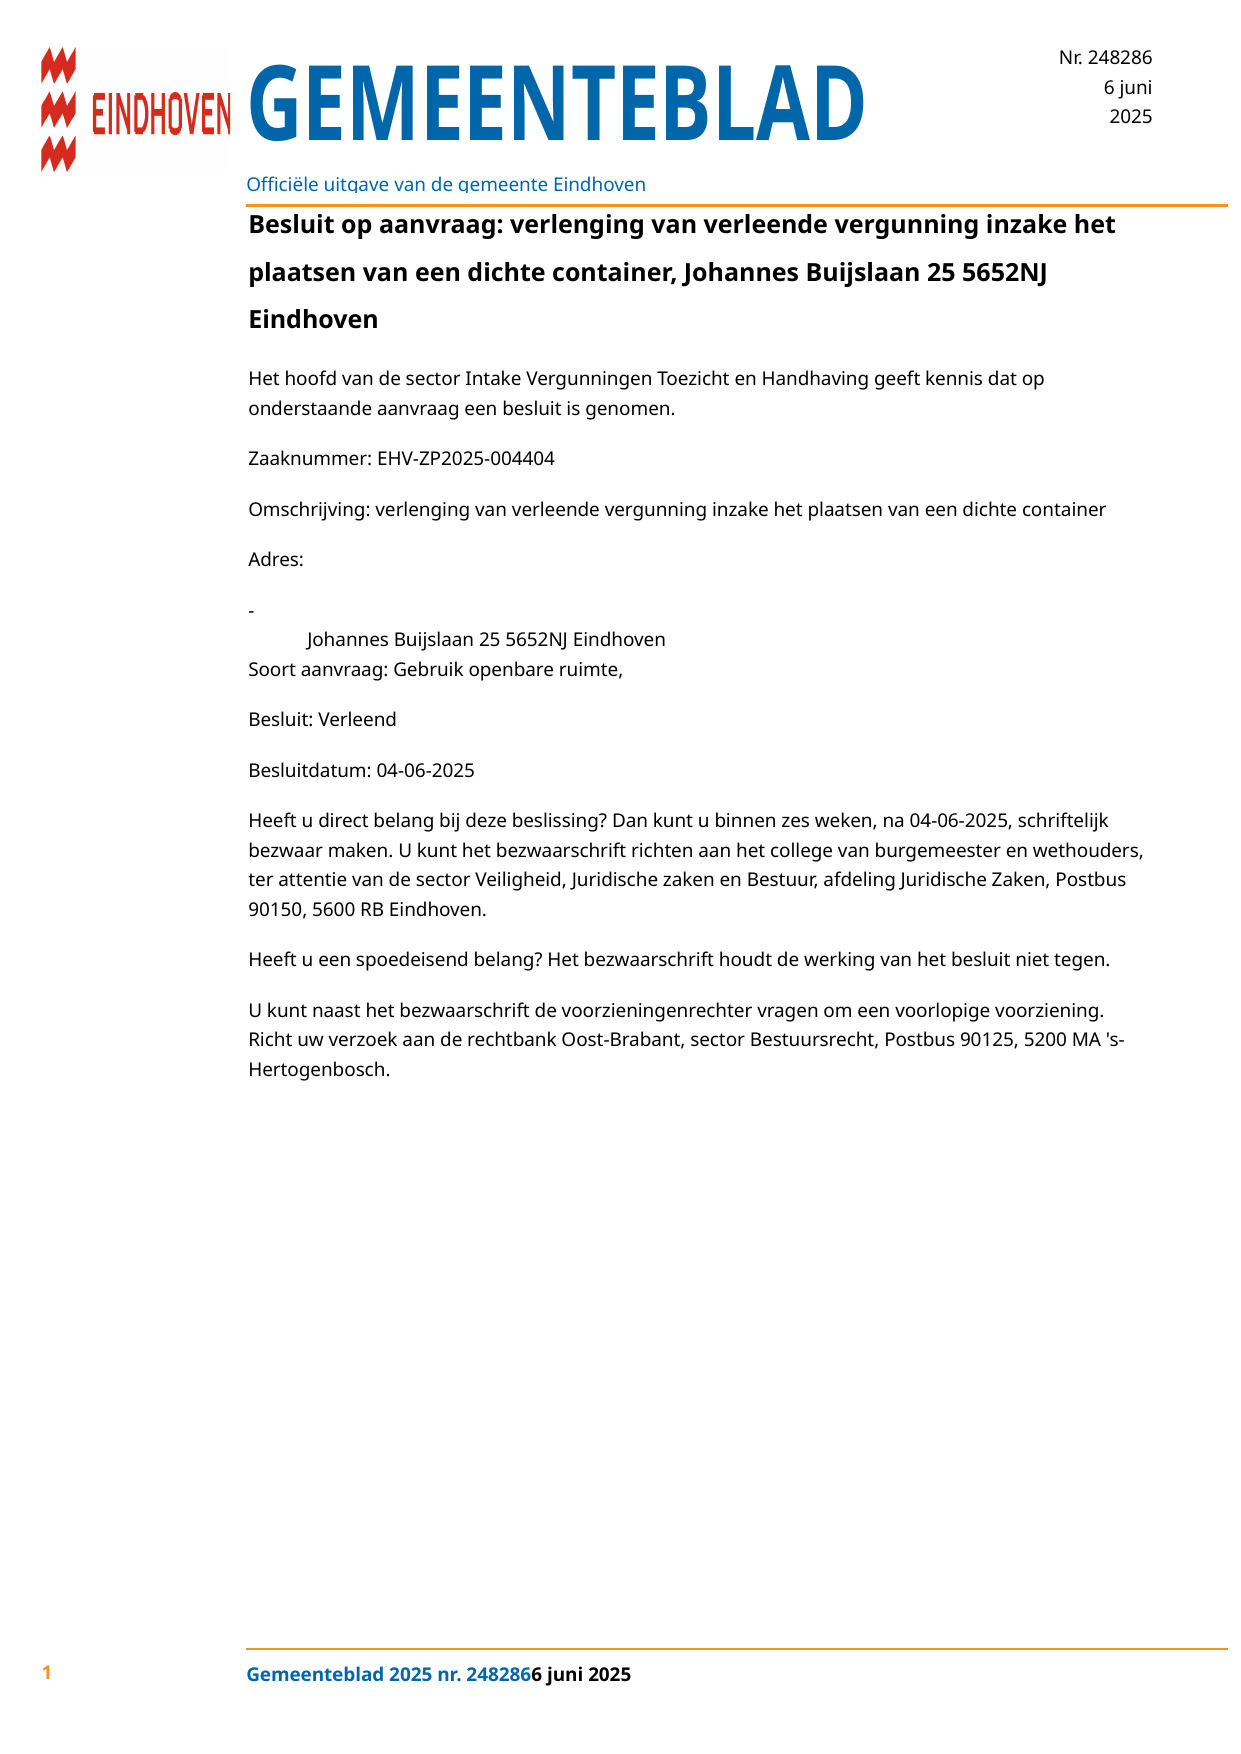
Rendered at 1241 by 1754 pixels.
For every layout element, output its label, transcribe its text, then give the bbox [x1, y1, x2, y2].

text Omschrijving: verlenging van verleende vergunning inzake het plaatsen van een dichte container [248, 496, 1152, 522]
text Besluit: Verleend [248, 706, 1152, 732]
text Heeft u een spoedeisend belang? Het bezwaarschrift houdt de werking van het besluit niet tegen. [248, 946, 1152, 972]
text Het hoofd van de sector Intake Vergunningen Toezicht en Handhaving geeft kennis dat op onderstaande aanvraag een besluit is genomen. [248, 366, 1152, 421]
text Soort aanvraag: Gebruik openbare ruimte, [248, 656, 1152, 682]
list Johannes Buijslaan 25 5652NJ Eindhoven [248, 626, 1152, 652]
picture [41, 47, 231, 172]
text Zaaknummer: EHV-ZP2025-004404 [248, 446, 1152, 471]
text Besluit op aanvraag: verlenging van verleende vergunning inzake het plaatsen van een dichte container, Johannes Buijslaan 25 5652NJ Eindhoven [248, 207, 1152, 336]
text Besluitdatum: 04-06-2025 [248, 757, 1152, 782]
text Heeft u direct belang bij deze beslissing? Dan kunt u binnen zes weken, na 04-06-2025, schriftelijk bezwaar maken. U kunt het bezwaarschrift richten aan het college van burgemeester en wethouders, ter attentie van de sector Veiligheid, Juridische zaken en Bestuur, afdeling Juridische Zaken, Postbus 90150, 5600 RB Eindhoven. [248, 807, 1152, 922]
text U kunt naast het bezwaarschrift de voorzieningenrechter vragen om een voorlopige voorziening. Richt uw verzoek aan de rechtbank Oost-Brabant, sector Bestuursrecht, Postbus 90125, 5200 MA 's-Hertogenbosch. [248, 997, 1152, 1082]
text Adres: [248, 546, 1152, 572]
